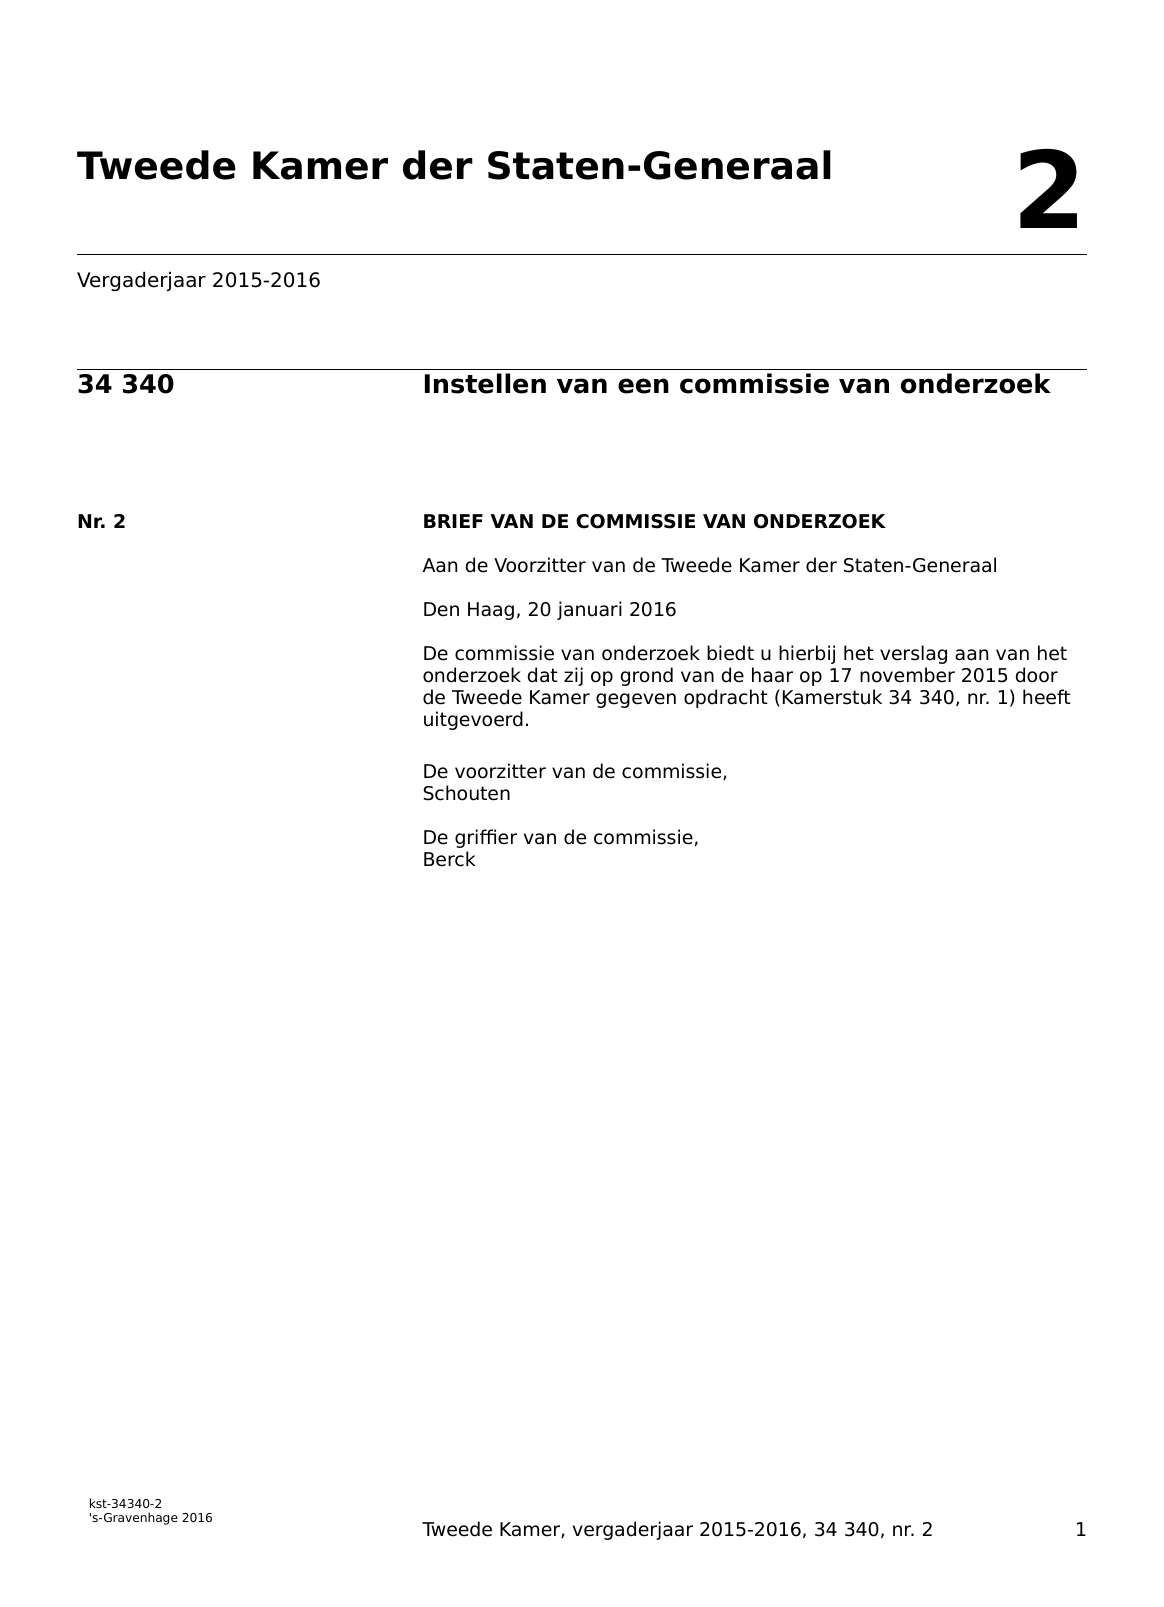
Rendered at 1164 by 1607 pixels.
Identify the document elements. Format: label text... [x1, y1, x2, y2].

subtitle Nr. 2 BRIEF VAN DE COMMISSIE VAN ONDERZOEK [77, 511, 1087, 532]
text Den Haag, 20 januari 2016 [422, 599, 1087, 621]
table_header 2 [886, 130, 1087, 254]
table_header Tweede Kamer der Staten-Generaal [77, 130, 886, 254]
text kst-34340-2 [88, 1497, 323, 1511]
text De voorzitter van de commissie, Schouten [422, 761, 1087, 805]
text De commissie van onderzoek biedt u hierbij het verslag aan van het onderzoek dat zij op grond van de haar op 17 november 2015 door de Tweede Kamer gegeven opdracht (Kamerstuk 34 340, nr. 1) heeft uitgevoerd. [422, 643, 1087, 731]
subtitle 34 340 Instellen van een commissie van onderzoek [77, 370, 1087, 399]
text 's-Gravenhage 2016 [88, 1511, 323, 1525]
table_cell Vergaderjaar 2015-2016 [77, 255, 1087, 369]
text De griffier van de commissie, Berck [422, 827, 1087, 871]
text Aan de Voorzitter van de Tweede Kamer der Staten-Generaal [422, 555, 1087, 577]
